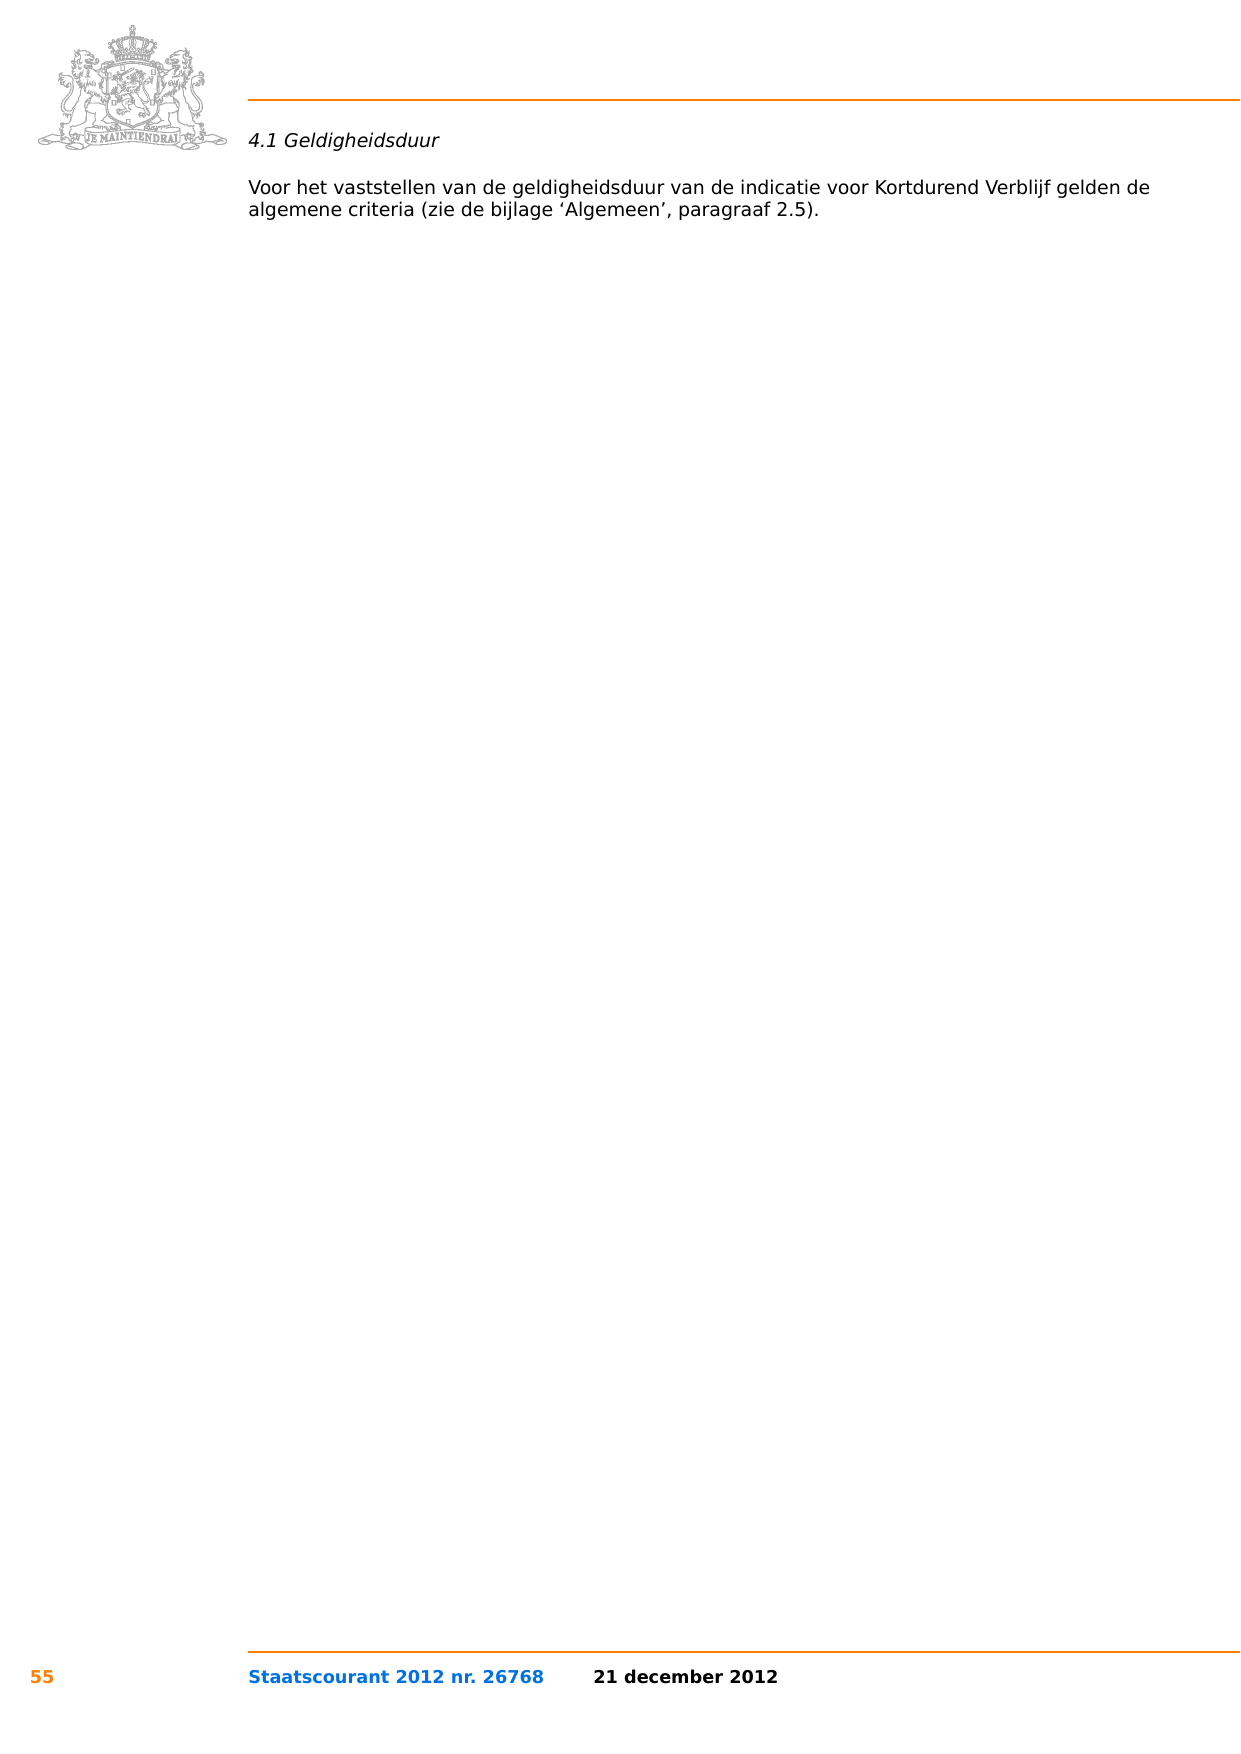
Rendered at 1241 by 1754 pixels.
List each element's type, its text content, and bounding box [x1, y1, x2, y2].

picture [38, 25, 227, 150]
text Voor het vaststellen van de geldigheidsduur van de indicatie voor Kortdurend Verblijf gelden de algemene criteria (zie de bijlage ‘Algemeen’, paragraaf 2.5). [248, 177, 1163, 221]
subtitle 4.1 Geldigheidsduur [248, 130, 1163, 152]
